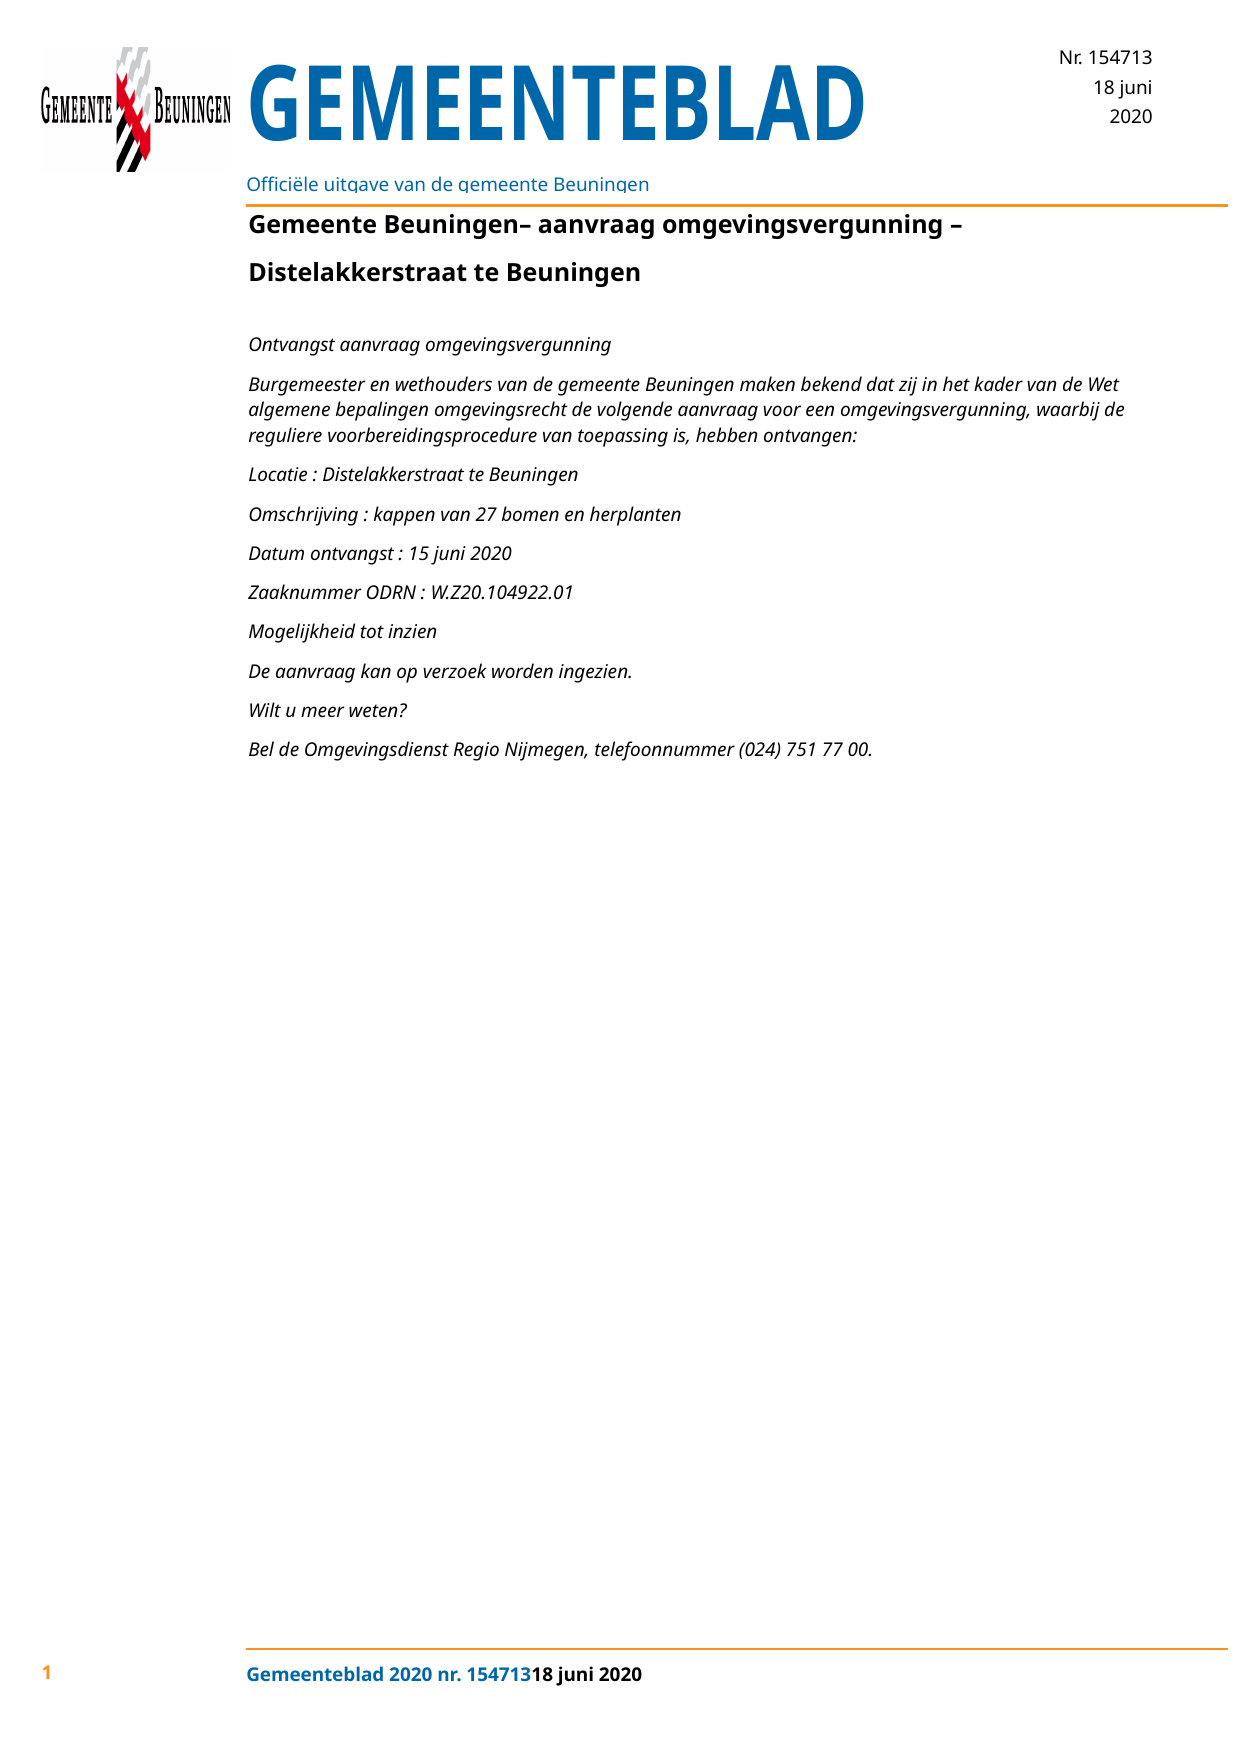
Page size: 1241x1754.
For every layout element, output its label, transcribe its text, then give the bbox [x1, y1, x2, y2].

text Datum ontvangst : 15 juni 2020 [248, 540, 1152, 566]
picture [41, 47, 231, 172]
text De aanvraag kan op verzoek worden ingezien. [248, 658, 1152, 683]
text Bel de Omgevingsdienst Regio Nijmegen, telefoonnummer (024) 751 77 00. [248, 736, 1152, 762]
text Zaaknummer ODRN : W.Z20.104922.01 [248, 579, 1152, 605]
text Locatie : Distelakkerstraat te Beuningen [248, 461, 1152, 487]
text Mogelijkheid tot inzien [248, 618, 1152, 644]
text Ontvangst aanvraag omgevingsvergunning [248, 331, 1152, 357]
text Burgemeester en wethouders van de gemeente Beuningen maken bekend dat zij in het kader van de Wet algemene bepalingen omgevingsrecht de volgende aanvraag voor een omgevingsvergunning, waarbij de reguliere voorbereidingsprocedure van toepassing is, hebben ontvangen: [248, 371, 1152, 448]
text Wilt u meer weten? [248, 697, 1152, 723]
text Gemeente Beuningen– aanvraag omgevingsvergunning – Distelakkerstraat te Beuningen [248, 207, 1152, 288]
text Omschrijving : kappen van 27 bomen en herplanten [248, 501, 1152, 526]
